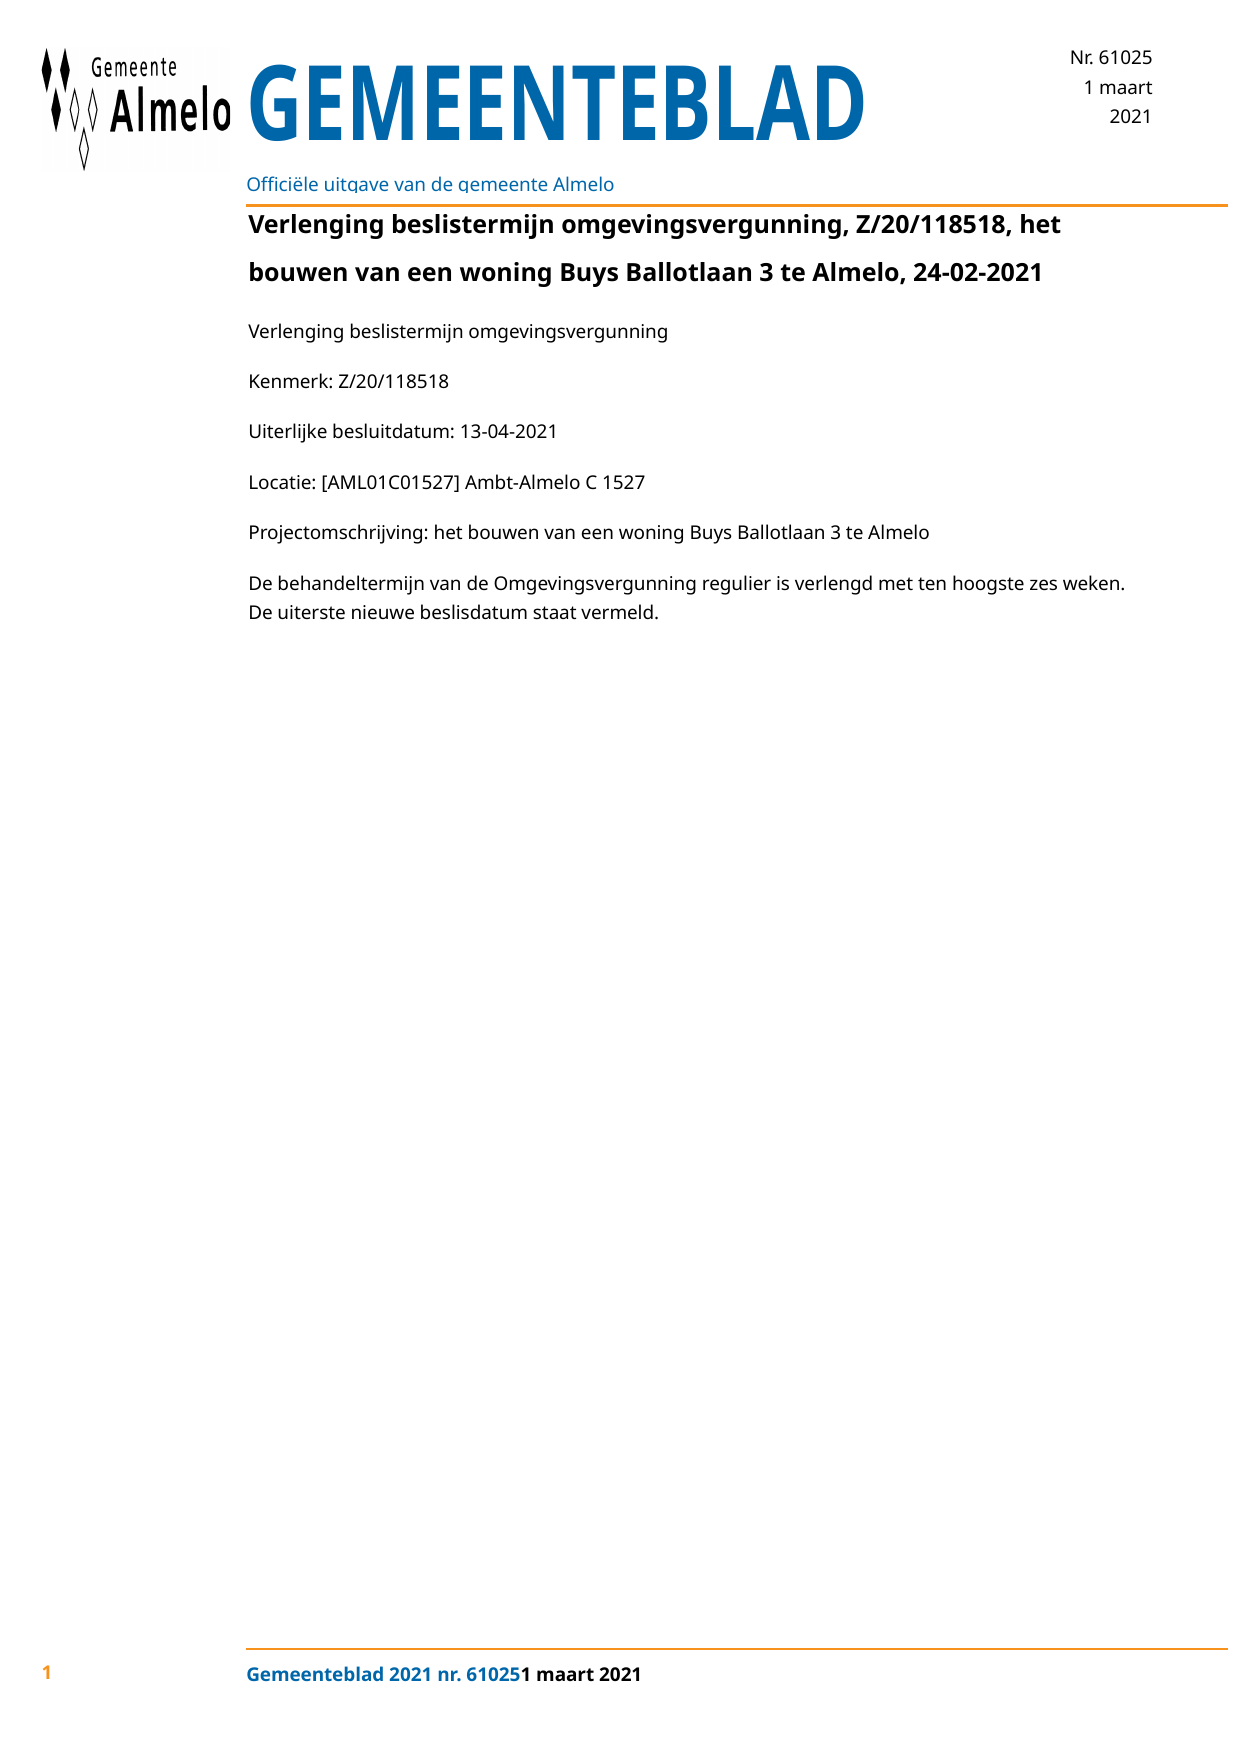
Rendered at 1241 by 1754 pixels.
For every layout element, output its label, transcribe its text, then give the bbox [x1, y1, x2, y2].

text Verlenging beslistermijn omgevingsvergunning, Z/20/118518, het bouwen van een woning Buys Ballotlaan 3 te Almelo, 24-02-2021 [248, 207, 1152, 288]
text Uiterlijke besluitdatum: 13-04-2021 [248, 419, 1152, 444]
text Locatie: [AML01C01527] Ambt-Almelo C 1527 [248, 469, 1152, 495]
text Kenmerk: Z/20/118518 [248, 368, 1152, 394]
picture [41, 47, 231, 172]
text De behandeltermijn van de Omgevingsvergunning regulier is verlengd met ten hoogste zes weken. De uiterste nieuwe beslisdatum staat vermeld. [248, 570, 1152, 625]
text Verlenging beslistermijn omgevingsvergunning [248, 318, 1152, 344]
text Projectomschrijving: het bouwen van een woning Buys Ballotlaan 3 te Almelo [248, 519, 1152, 545]
